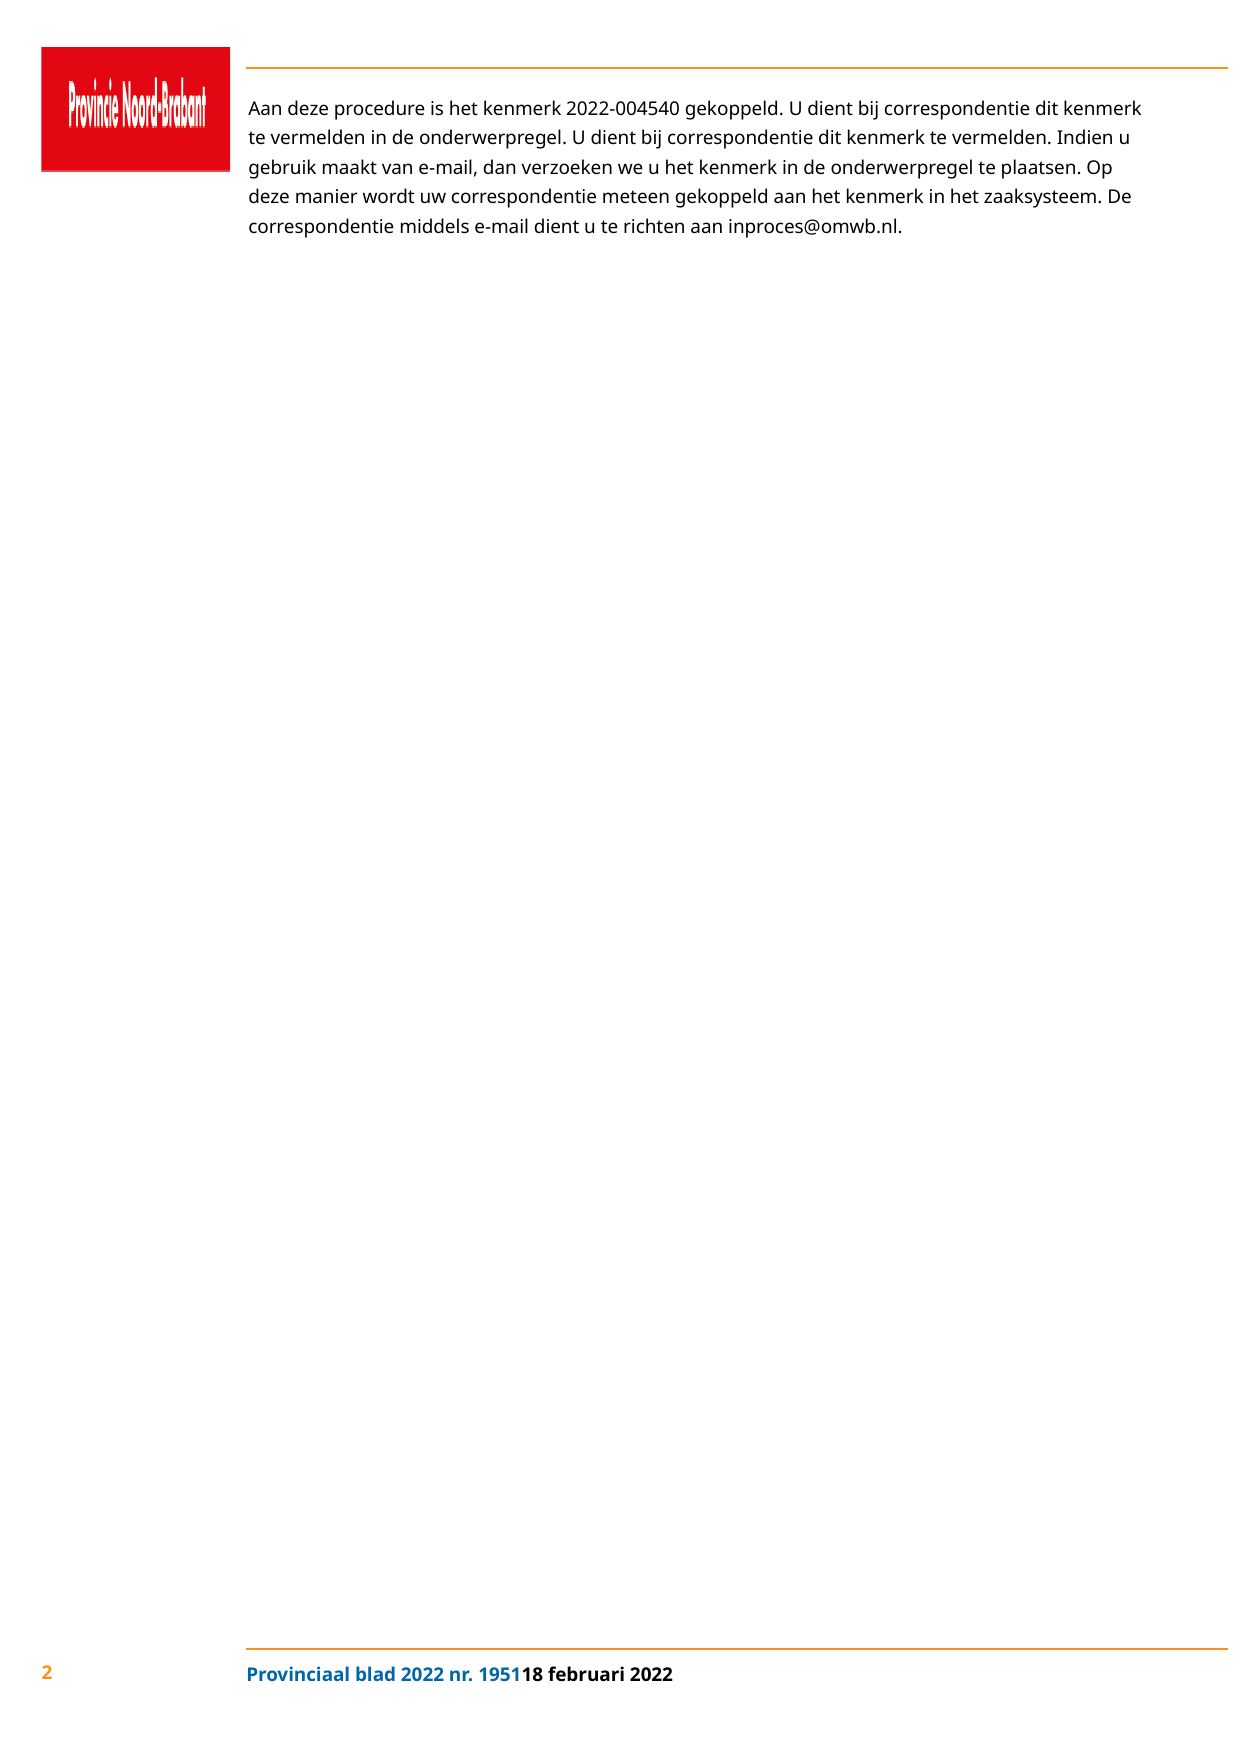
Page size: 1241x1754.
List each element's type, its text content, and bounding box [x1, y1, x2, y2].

picture [41, 47, 231, 172]
text Aan deze procedure is het kenmerk 2022-004540 gekoppeld. U dient bij correspondentie dit kenmerk te vermelden in de onderwerpregel. U dient bij correspondentie dit kenmerk te vermelden. Indien u gebruik maakt van e-mail, dan verzoeken we u het kenmerk in de onderwerpregel te plaatsen. Op deze manier wordt uw correspondentie meteen gekoppeld aan het kenmerk in het zaaksysteem. De correspondentie middels e-mail dient u te richten aan inproces@omwb.nl. [248, 95, 1152, 239]
